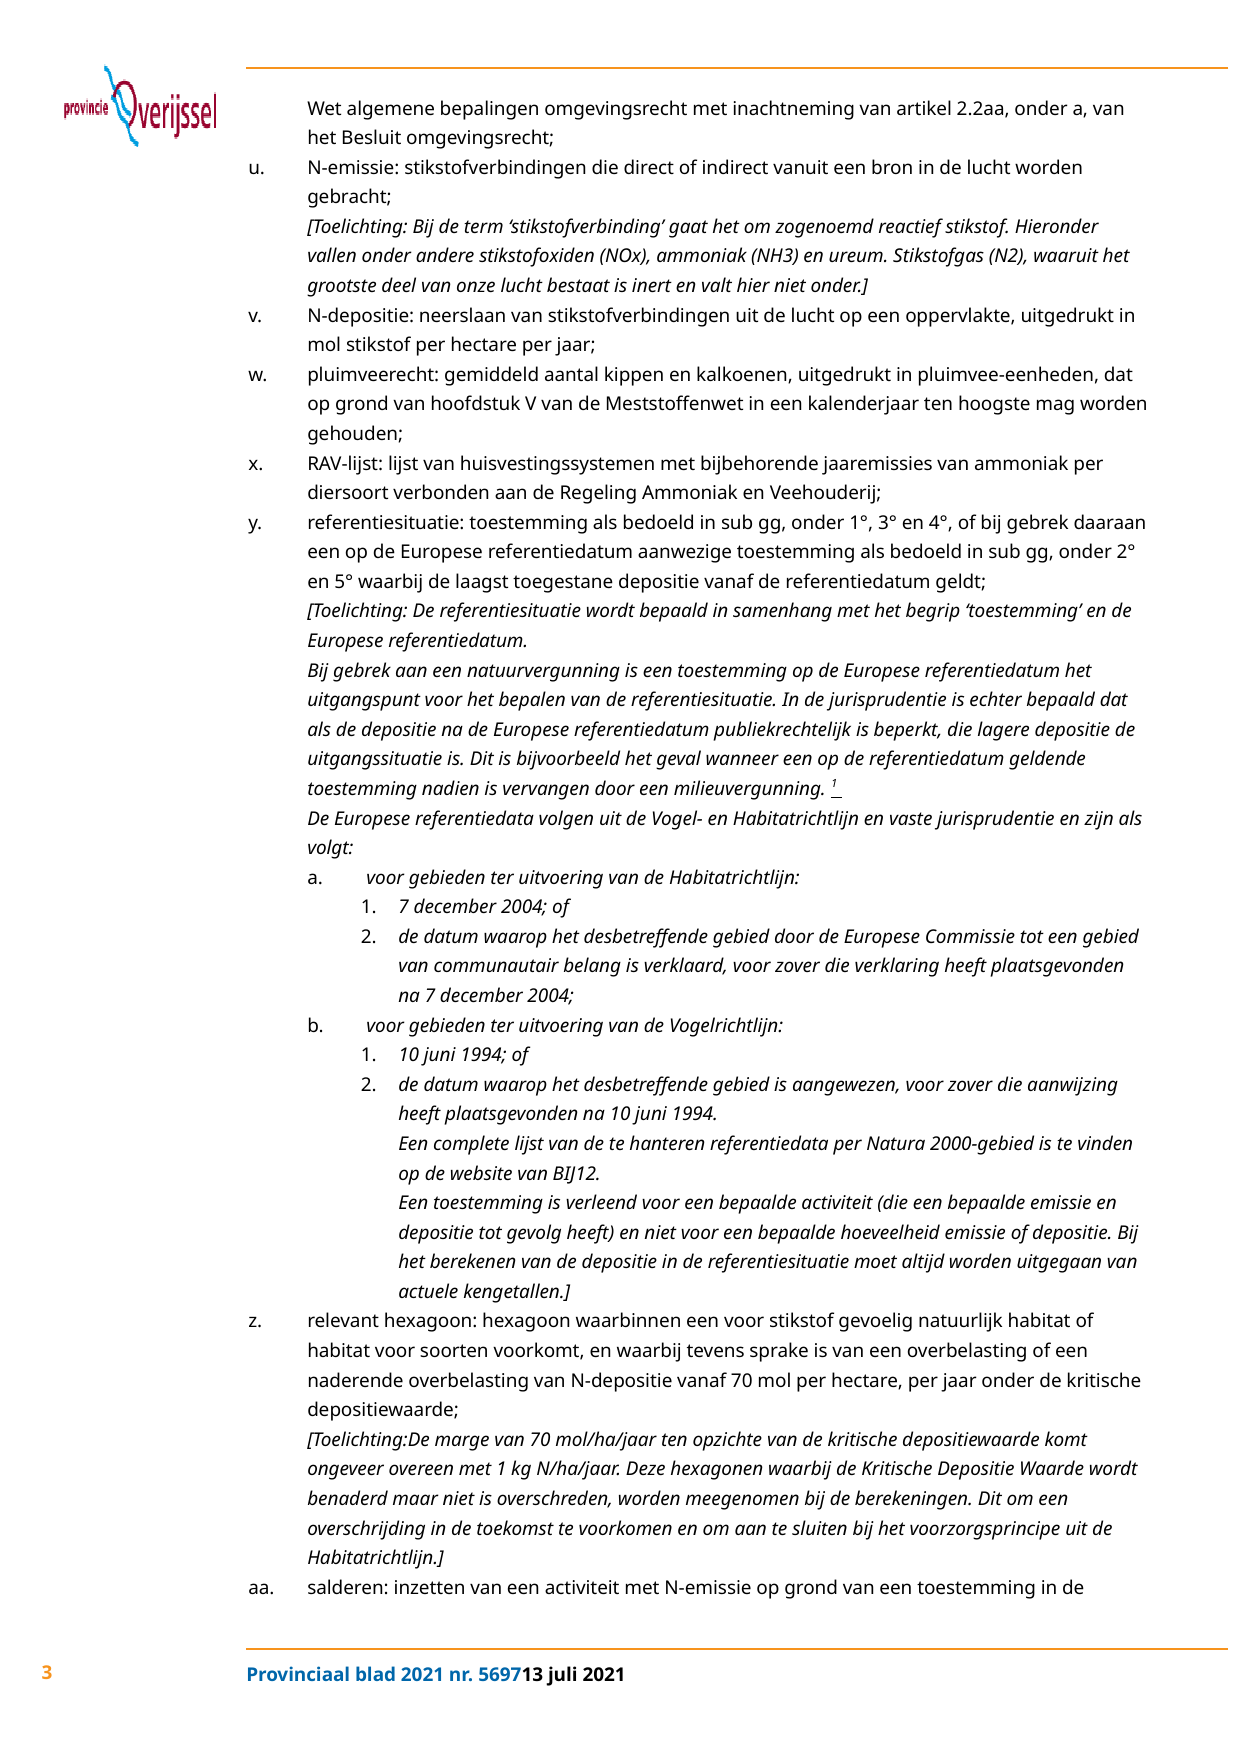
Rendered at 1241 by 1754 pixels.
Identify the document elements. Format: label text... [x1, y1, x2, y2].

list [Toelichting: De referentiesituatie wordt bepaald in samenhang met het begrip ‘toestemming’ en de Europese referentiedatum. [248, 598, 1152, 653]
list salderen: inzetten van een activiteit met N-emissie op grond van een toestemming in de [248, 1574, 1152, 1600]
list RAV-lijst: lijst van huisvestingssystemen met bijbehorende jaaremissies van ammoniak per diersoort verbonden aan de Regeling Ammoniak en Veehouderij; [248, 450, 1152, 505]
list N-emissie: stikstofverbindingen die direct of indirect vanuit een bron in de lucht worden gebracht; [248, 154, 1152, 209]
list Een toestemming is verleend voor een bepaalde activiteit (die een bepaalde emissie en depositie tot gevolg heeft) en niet voor een bepaalde hoeveelheid emissie of depositie. Bij het berekenen van de depositie in de referentiesituatie moet altijd worden uitgegaan van actuele kengetallen.] [361, 1189, 1152, 1304]
list voor gebieden ter uitvoering van de Habitatrichtlijn: [307, 864, 1152, 890]
list De Europese referentiedata volgen uit de Vogel- en Habitatrichtlijn en vaste jurisprudentie en zijn als volgt: [248, 805, 1152, 860]
list 7 december 2004; of [361, 893, 1152, 919]
list relevant hexagoon: hexagoon waarbinnen een voor stikstof gevoelig natuurlijk habitat of habitat voor soorten voorkomt, en waarbij tevens sprake is van een overbelasting of een naderende overbelasting van N-depositie vanaf 70 mol per hectare, per jaar onder de kritische depositiewaarde; [248, 1308, 1152, 1422]
list de datum waarop het desbetreffende gebied is aangewezen, voor zover die aanwijzing heeft plaatsgevonden na 10 juni 1994. [361, 1071, 1152, 1126]
list 10 juni 1994; of [361, 1041, 1152, 1067]
list voor gebieden ter uitvoering van de Vogelrichtlijn: [307, 1012, 1152, 1038]
picture [41, 47, 231, 172]
list [Toelichting: Bij de term ‘stikstofverbinding’ gaat het om zogenoemd reactief stikstof. Hieronder vallen onder andere stikstofoxiden (NOx), ammoniak (NH3) en ureum. Stikstofgas (N2), waaruit het grootste deel van onze lucht bestaat is inert en valt hier niet onder.] [248, 213, 1152, 298]
list referentiesituatie: toestemming als bedoeld in sub gg, onder 1°, 3° en 4°, of bij gebrek daaraan een op de Europese referentiedatum aanwezige toestemming als bedoeld in sub gg, onder 2° en 5° waarbij de laagst toegestane depositie vanaf de referentiedatum geldt; [248, 509, 1152, 594]
list N-depositie: neerslaan van stikstofverbindingen uit de lucht op een oppervlakte, uitgedrukt in mol stikstof per hectare per jaar; [248, 302, 1152, 357]
list Bij gebrek aan een natuurvergunning is een toestemming op de Europese referentiedatum het uitgangspunt voor het bepalen van de referentiesituatie. In de jurisprudentie is echter bepaald dat als de depositie na de Europese referentiedatum publiekrechtelijk is beperkt, die lagere depositie de uitgangssituatie is. Dit is bijvoorbeeld het geval wanneer een op de referentiedatum geldende toestemming nadien is vervangen door een milieuvergunning. 1 [248, 657, 1152, 801]
list [Toelichting:De marge van 70 mol/ha/jaar ten opzichte van de kritische depositiewaarde komt ongeveer overeen met 1 kg N/ha/jaar. Deze hexagonen waarbij de Kritische Depositie Waarde wordt benaderd maar niet is overschreden, worden meegenomen bij de berekeningen. Dit om een overschrijding in de toekomst te voorkomen en om aan te sluiten bij het voorzorgsprincipe uit de Habitatrichtlijn.] [248, 1426, 1152, 1570]
list de datum waarop het desbetreffende gebied door de Europese Commissie tot een gebied van communautair belang is verklaard, voor zover die verklaring heeft plaatsgevonden na 7 december 2004; [361, 923, 1152, 1008]
list pluimveerecht: gemiddeld aantal kippen en kalkoenen, uitgedrukt in pluimvee-eenheden, dat op grond van hoofdstuk V van de Meststoffenwet in een kalenderjaar ten hoogste mag worden gehouden; [248, 361, 1152, 446]
list Een complete lijst van de te hanteren referentiedata per Natura 2000-gebied is te vinden op de website van BIJ12. [361, 1130, 1152, 1186]
list Wet algemene bepalingen omgevingsrecht met inachtneming van artikel 2.2aa, onder a, van het Besluit omgevingsrecht; [248, 95, 1152, 150]
